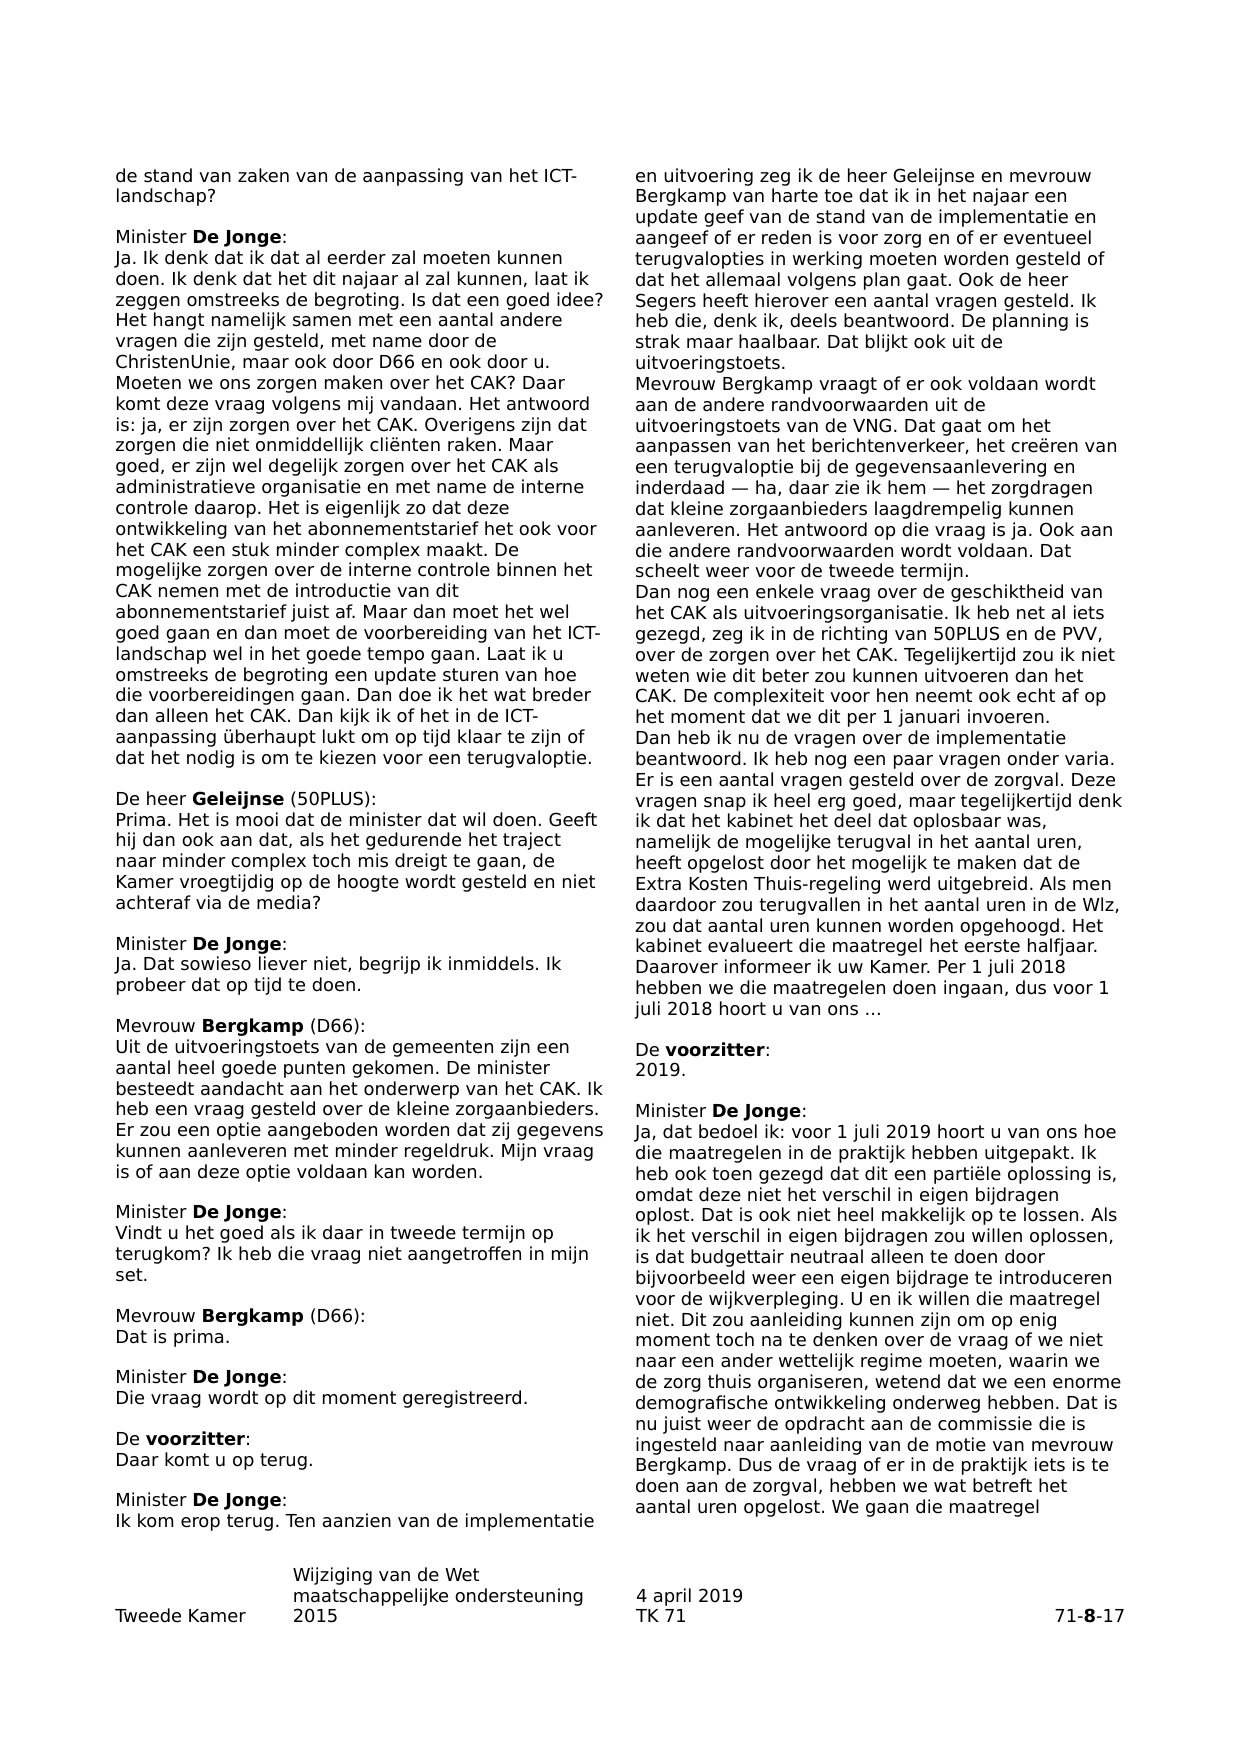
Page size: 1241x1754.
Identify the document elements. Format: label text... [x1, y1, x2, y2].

text Mevrouw Bergkamp vraagt of er ook voldaan wordt aan de andere randvoorwaarden uit de uitvoeringstoets van de VNG. Dat gaat om het aanpassen van het berichtenverkeer, het creëren van een terugvaloptie bij de gegevensaanlevering en inderdaad — ha, daar zie ik hem — het zorgdragen dat kleine zorgaanbieders laagdrempelig kunnen aanleveren. Het antwoord op die vraag is ja. Ook aan die andere randvoorwaarden wordt voldaan. Dat scheelt weer voor de tweede termijn. [635, 374, 1125, 582]
text Daar komt u op terug. [115, 1449, 605, 1470]
text Mevrouw Bergkamp (D66): [115, 1016, 605, 1037]
text Uit de uitvoeringstoets van de gemeenten zijn een aantal heel goede punten gekomen. De minister besteedt aandacht aan het onderwerp van het CAK. Ik heb een vraag gesteld over de kleine zorgaanbieders. Er zou een optie aangeboden worden dat zij gegevens kunnen aanleveren met minder regeldruk. Mijn vraag is of aan deze optie voldaan kan worden. [115, 1037, 605, 1182]
text 2019. [635, 1060, 1125, 1081]
text Minister De Jonge: [115, 1367, 605, 1388]
text Minister De Jonge: [635, 1101, 1125, 1122]
text Minister De Jonge: [115, 1490, 605, 1511]
text Mevrouw Bergkamp (D66): [115, 1306, 605, 1326]
text Dan heb ik nu de vragen over de implementatie beantwoord. Ik heb nog een paar vragen onder varia. [635, 728, 1125, 769]
text Ik kom erop terug. Ten aanzien van de implementatie [115, 1511, 605, 1532]
text de stand van zaken van de aanpassing van het ICT-landschap? [115, 165, 605, 207]
text Ja. Ik denk dat ik dat al eerder zal moeten kunnen doen. Ik denk dat het dit najaar al zal kunnen, laat ik zeggen omstreeks de begroting. Is dat een goed idee? Het hangt namelijk samen met een aantal andere vragen die zijn gesteld, met name door de ChristenUnie, maar ook door D66 en ook door u. Moeten we ons zorgen maken over het CAK? Daar komt deze vraag volgens mij vandaan. Het antwoord is: ja, er zijn zorgen over het CAK. Overigens zijn dat zorgen die niet onmiddellijk cliënten raken. Maar goed, er zijn wel degelijk zorgen over het CAK als administratieve organisatie en met name de interne controle daarop. Het is eigenlijk zo dat deze ontwikkeling van het abonnementstarief het ook voor het CAK een stuk minder complex maakt. De mogelijke zorgen over de interne controle binnen het CAK nemen met de introductie van dit abonnementstarief juist af. Maar dan moet het wel goed gaan en dan moet de voorbereiding van het ICT-landschap wel in het goede tempo gaan. Laat ik u omstreeks de begroting een update sturen van hoe die voorbereidingen gaan. Dan doe ik het wat breder dan alleen het CAK. Dan kijk ik of het in de ICT-aanpassing überhaupt lukt om op tijd klaar te zijn of dat het nodig is om te kiezen voor een terugvaloptie. [115, 248, 605, 768]
text Dan nog een enkele vraag over de geschiktheid van het CAK als uitvoeringsorganisatie. Ik heb net al iets gezegd, zeg ik in de richting van 50PLUS en de PVV, over de zorgen over het CAK. Tegelijkertijd zou ik niet weten wie dit beter zou kunnen uitvoeren dan het CAK. De complexiteit voor hen neemt ook echt af op het moment dat we dit per 1 januari invoeren. [635, 582, 1125, 728]
text en uitvoering zeg ik de heer Geleijnse en mevrouw Bergkamp van harte toe dat ik in het najaar een update geef van de stand van de implementatie en aangeef of er reden is voor zorg en of er eventueel terugvalopties in werking moeten worden gesteld of dat het allemaal volgens plan gaat. Ook de heer Segers heeft hierover een aantal vragen gesteld. Ik heb die, denk ik, deels beantwoord. De planning is strak maar haalbaar. Dat blijkt ook uit de uitvoeringstoets. [635, 165, 1125, 374]
text De heer Geleijnse (50PLUS): [115, 788, 605, 809]
text De voorzitter: [635, 1039, 1125, 1060]
text Minister De Jonge: [115, 933, 605, 954]
text Ja. Dat sowieso liever niet, begrijp ik inmiddels. Ik probeer dat op tijd te doen. [115, 954, 605, 996]
text Prima. Het is mooi dat de minister dat wil doen. Geeft hij dan ook aan dat, als het gedurende het traject naar minder complex toch mis dreigt te gaan, de Kamer vroegtijdig op de hoogte wordt gesteld en niet achteraf via de media? [115, 809, 605, 913]
text Er is een aantal vragen gesteld over de zorgval. Deze vragen snap ik heel erg goed, maar tegelijkertijd denk ik dat het kabinet het deel dat oplosbaar was, namelijk de mogelijke terugval in het aantal uren, heeft opgelost door het mogelijk te maken dat de Extra Kosten Thuis-regeling werd uitgebreid. Als men daardoor zou terugvallen in het aantal uren in de Wlz, zou dat aantal uren kunnen worden opgehoogd. Het kabinet evalueert die maatregel het eerste halfjaar. Daarover informeer ik uw Kamer. Per 1 juli 2018 hebben we die maatregelen doen ingaan, dus voor 1 juli 2018 hoort u van ons ... [635, 769, 1125, 1019]
text Dat is prima. [115, 1326, 605, 1347]
text De voorzitter: [115, 1429, 605, 1449]
text Ja, dat bedoel ik: voor 1 juli 2019 hoort u van ons hoe die maatregelen in de praktijk hebben uitgepakt. Ik heb ook toen gezegd dat dit een partiële oplossing is, omdat deze niet het verschil in eigen bijdragen oplost. Dat is ook niet heel makkelijk op te lossen. Als ik het verschil in eigen bijdragen zou willen oplossen, is dat budgettair neutraal alleen te doen door bijvoorbeeld weer een eigen bijdrage te introduceren voor de wijkverpleging. U en ik willen die maatregel niet. Dit zou aanleiding kunnen zijn om op enig moment toch na te denken over de vraag of we niet naar een ander wettelijk regime moeten, waarin we de zorg thuis organiseren, wetend dat we een enorme demografische ontwikkeling onderweg hebben. Dat is nu juist weer de opdracht aan de commissie die is ingesteld naar aanleiding van de motie van mevrouw Bergkamp. Dus de vraag of er in de praktijk iets is te doen aan de zorgval, hebben we wat betreft het aantal uren opgelost. We gaan die maatregel [635, 1122, 1125, 1518]
text Die vraag wordt op dit moment geregistreerd. [115, 1388, 605, 1409]
text Minister De Jonge: [115, 227, 605, 248]
text Vindt u het goed als ik daar in tweede termijn op terugkom? Ik heb die vraag niet aangetroffen in mijn set. [115, 1223, 605, 1286]
text Minister De Jonge: [115, 1202, 605, 1223]
